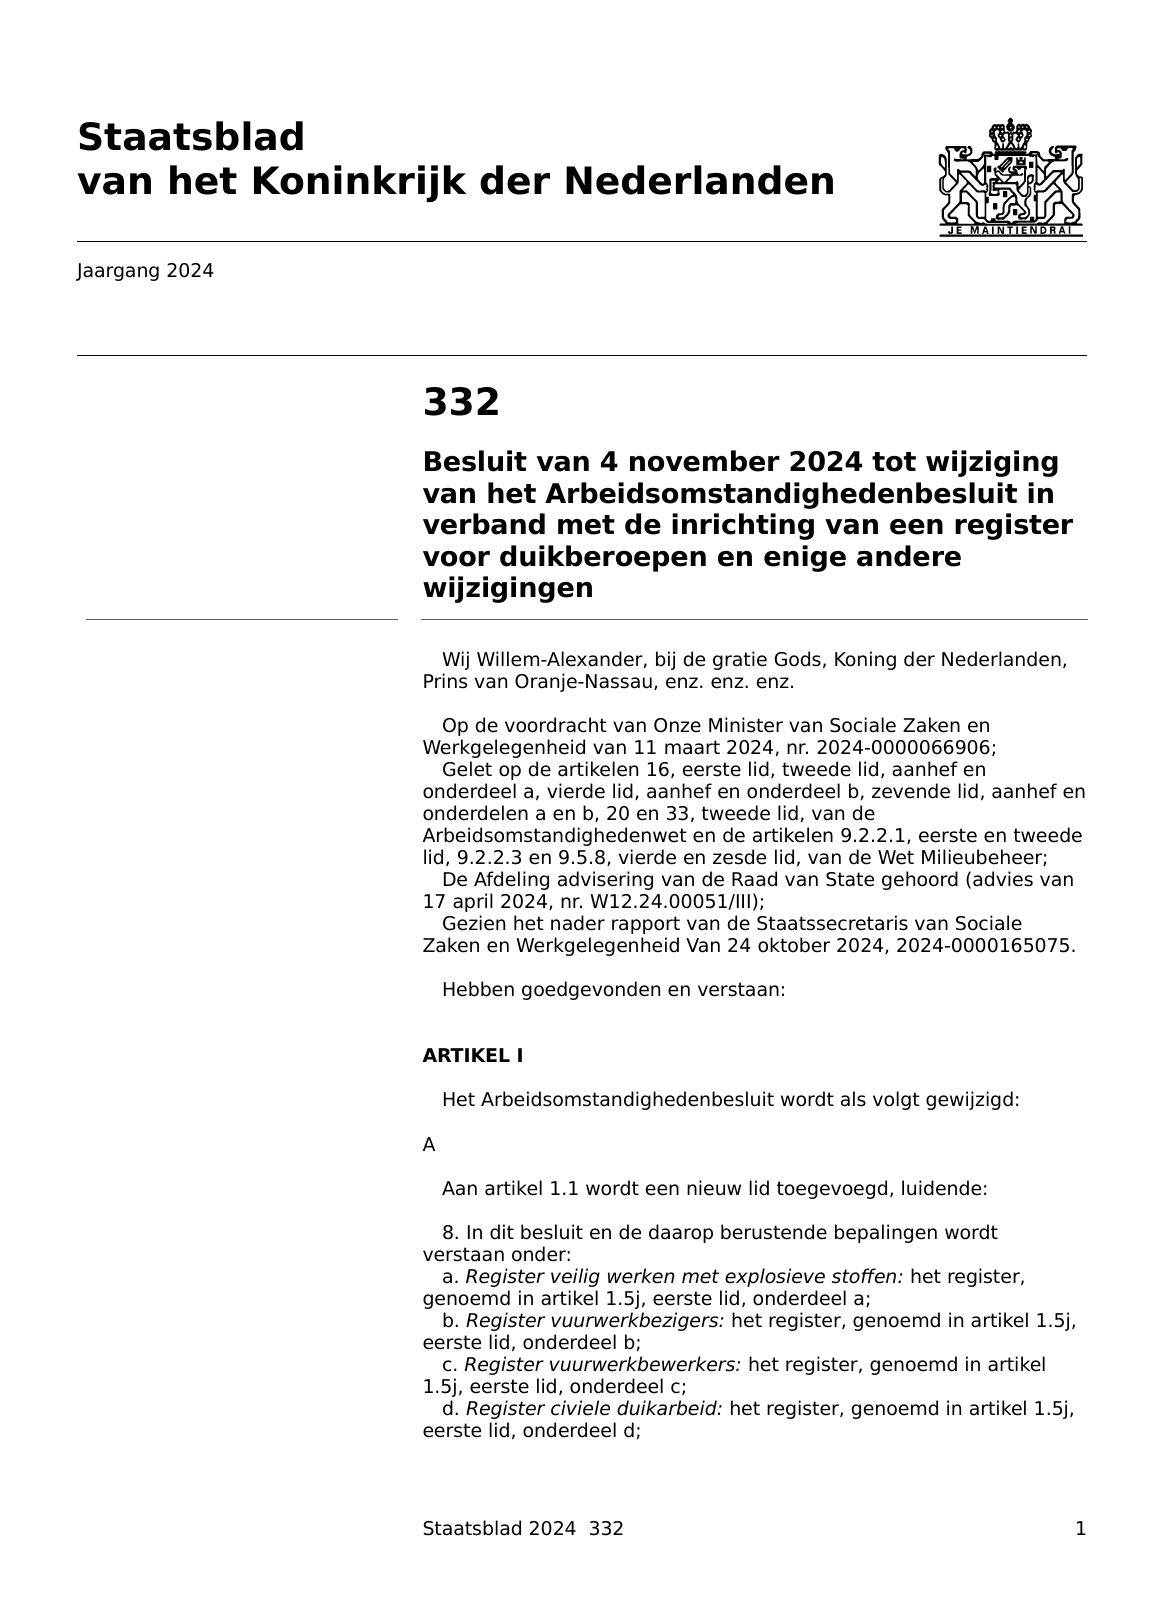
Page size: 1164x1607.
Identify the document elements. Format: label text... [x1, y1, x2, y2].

picture [936, 115, 1087, 240]
text De Afdeling advisering van de Raad van State gehoord (advies van 17 april 2024, nr. W12.24.00051/III); [422, 869, 1087, 913]
table_header Staatsblad van het Koninkrijk der Nederlanden [77, 100, 886, 241]
text Aan artikel 1.1 wordt een nieuw lid toegevoegd, luidende: [422, 1178, 1087, 1200]
text Besluit van 4 november 2024 tot wijziging van het Arbeidsomstandighedenbesluit in verband met de inrichting van een register voor duikberoepen en enige andere wijzigingen [422, 447, 1087, 604]
text d. Register civiele duikarbeid: het register, genoemd in artikel 1.5j, eerste lid, onderdeel d; [422, 1398, 1087, 1442]
subtitle 332 [422, 381, 1087, 424]
text A [422, 1133, 1087, 1156]
text Hebben goedgevonden en verstaan: [422, 979, 1087, 1001]
table_cell Jaargang 2024 [77, 242, 1087, 355]
text Op de voordracht van Onze Minister van Sociale Zaken en Werkgelegenheid van 11 maart 2024, nr. 2024-0000066906; [422, 715, 1087, 759]
text 8. In dit besluit en de daarop berustende bepalingen wordt verstaan onder: [422, 1222, 1087, 1266]
text Gezien het nader rapport van de Staatssecretaris van Sociale Zaken en Werkgelegenheid Van 24 oktober 2024, 2024-0000165075. [422, 913, 1087, 957]
text b. Register vuurwerkbezigers: het register, genoemd in artikel 1.5j, eerste lid, onderdeel b; [422, 1310, 1087, 1354]
text Het Arbeidsomstandighedenbesluit wordt als volgt gewijzigd: [422, 1089, 1087, 1111]
text Gelet op de artikelen 16, eerste lid, tweede lid, aanhef en onderdeel a, vierde lid, aanhef en onderdeel b, zevende lid, aanhef en onderdelen a en b, 20 en 33, tweede lid, van de Arbeidsomstandighedenwet en de artikelen 9.2.2.1, eerste en tweede lid, 9.2.2.3 en 9.5.8, vierde en zesde lid, van de Wet Milieubeheer; [422, 759, 1087, 869]
text Wij Willem-Alexander, bij de gratie Gods, Koning der Nederlanden, Prins van Oranje-Nassau, enz. enz. enz. [422, 649, 1087, 693]
subtitle ARTIKEL I [422, 1045, 1087, 1067]
table_header [886, 100, 1087, 241]
text a. Register veilig werken met explosieve stoffen: het register, genoemd in artikel 1.5j, eerste lid, onderdeel a; [422, 1266, 1087, 1310]
text c. Register vuurwerkbewerkers: het register, genoemd in artikel 1.5j, eerste lid, onderdeel c; [422, 1354, 1087, 1398]
